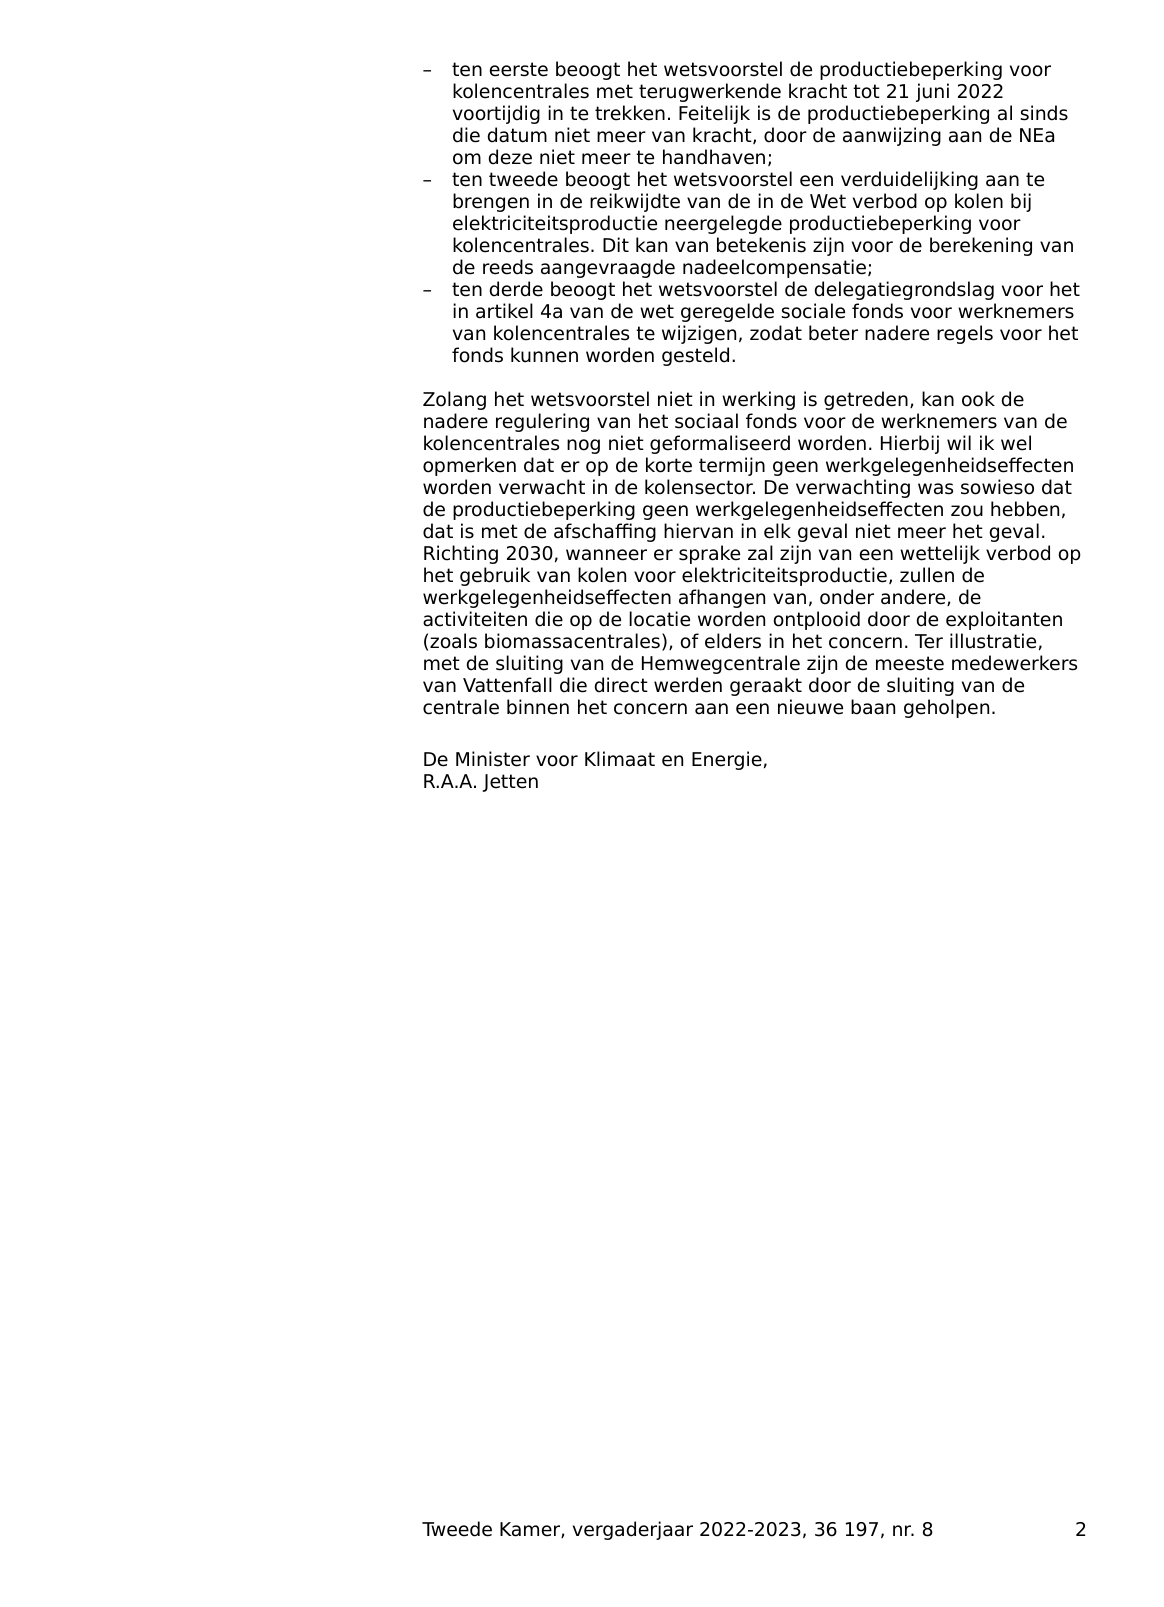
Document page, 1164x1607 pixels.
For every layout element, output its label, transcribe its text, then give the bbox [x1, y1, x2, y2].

text – ten derde beoogt het wetsvoorstel de delegatiegrondslag voor het in artikel 4a van de wet geregelde sociale fonds voor werknemers van kolencentrales te wijzigen, zodat beter nadere regels voor het fonds kunnen worden gesteld. [422, 279, 1087, 367]
text Zolang het wetsvoorstel niet in werking is getreden, kan ook de nadere regulering van het sociaal fonds voor de werknemers van de kolencentrales nog niet geformaliseerd worden. Hierbij wil ik wel opmerken dat er op de korte termijn geen werkgelegenheidseffecten worden verwacht in de kolensector. De verwachting was sowieso dat de productiebeperking geen werkgelegenheidseffecten zou hebben, dat is met de afschaffing hiervan in elk geval niet meer het geval. Richting 2030, wanneer er sprake zal zijn van een wettelijk verbod op het gebruik van kolen voor elektriciteitsproductie, zullen de werkgelegenheidseffecten afhangen van, onder andere, de activiteiten die op de locatie worden ontplooid door de exploitanten (zoals biomassacentrales), of elders in het concern. Ter illustratie, met de sluiting van de Hemwegcentrale zijn de meeste medewerkers van Vattenfall die direct werden geraakt door de sluiting van de centrale binnen het concern aan een nieuwe baan geholpen. [422, 389, 1087, 719]
text De Minister voor Klimaat en Energie, R.A.A. Jetten [422, 749, 1087, 793]
text – ten tweede beoogt het wetsvoorstel een verduidelijking aan te brengen in de reikwijdte van de in de Wet verbod op kolen bij elektriciteitsproductie neergelegde productiebeperking voor kolencentrales. Dit kan van betekenis zijn voor de berekening van de reeds aangevraagde nadeelcompensatie; [422, 169, 1087, 279]
text – ten eerste beoogt het wetsvoorstel de productiebeperking voor kolencentrales met terugwerkende kracht tot 21 juni 2022 voortijdig in te trekken. Feitelijk is de productiebeperking al sinds die datum niet meer van kracht, door de aanwijzing aan de NEa om deze niet meer te handhaven; [422, 59, 1087, 169]
